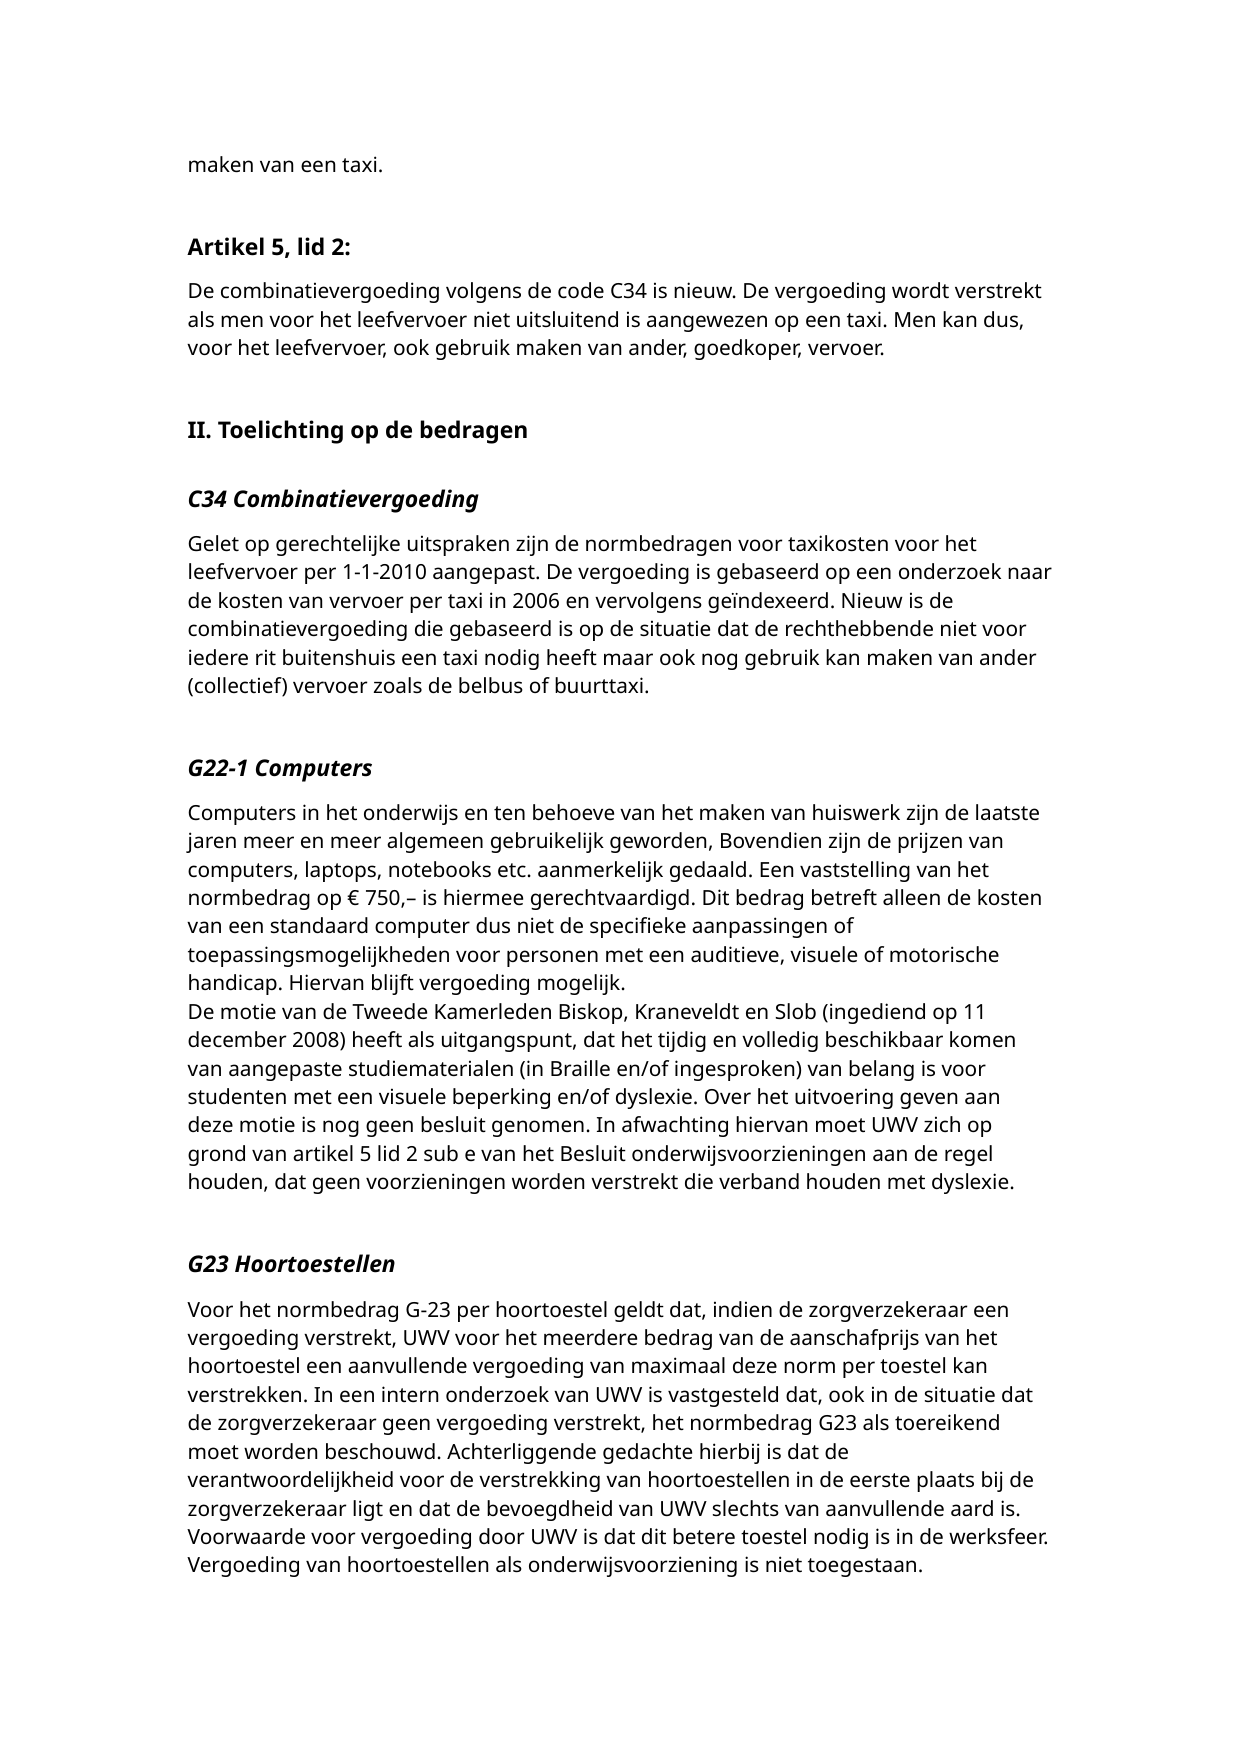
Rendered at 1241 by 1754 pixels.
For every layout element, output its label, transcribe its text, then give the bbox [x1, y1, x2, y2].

subtitle G22-1 Computers [187, 752, 1053, 783]
text De combinatievergoeding volgens de code C34 is nieuw. De vergoeding wordt verstrekt als men voor het leefvervoer niet uitsluitend is aangewezen op een taxi. Men kan dus, voor het leefvervoer, ook gebruik maken van ander, goedkoper, vervoer. [187, 277, 1053, 362]
subtitle Artikel 5, lid 2: [187, 230, 1053, 262]
text maken van een taxi. [187, 150, 1053, 178]
text De motie van de Tweede Kamerleden Biskop, Kraneveldt en Slob (ingediend op 11 december 2008) heeft als uitgangspunt, dat het tijdig en volledig beschikbaar komen van aangepaste studiematerialen (in Braille en/of ingesproken) van belang is voor studenten met een visuele beperking en/of dyslexie. Over het uitvoering geven aan deze motie is nog geen besluit genomen. In afwachting hiervan moet UWV zich op grond van artikel 5 lid 2 sub e van het Besluit onderwijsvoorzieningen aan de regel houden, dat geen voorzieningen worden verstrekt die verband houden met dyslexie. [187, 997, 1053, 1196]
text Gelet op gerechtelijke uitspraken zijn de normbedragen voor taxikosten voor het leefvervoer per 1-1-2010 aangepast. De vergoeding is gebaseerd op een onderzoek naar de kosten van vervoer per taxi in 2006 en vervolgens geïndexeerd. Nieuw is de combinatievergoeding die gebaseerd is op de situatie dat de rechthebbende niet voor iedere rit buitenshuis een taxi nodig heeft maar ook nog gebruik kan maken van ander (collectief) vervoer zoals de belbus of buurttaxi. [187, 529, 1053, 699]
subtitle II. Toelichting op de bedragen [187, 414, 1053, 445]
text Computers in het onderwijs en ten behoeve van het maken van huiswerk zijn de laatste jaren meer en meer algemeen gebruikelijk geworden, Bovendien zijn de prijzen van computers, laptops, notebooks etc. aanmerkelijk gedaald. Een vaststelling van het normbedrag op € 750,– is hiermee gerechtvaardigd. Dit bedrag betreft alleen de kosten van een standaard computer dus niet de specifieke aanpassingen of toepassingsmogelijkheden voor personen met een auditieve, visuele of motorische handicap. Hiervan blijft vergoeding mogelijk. [187, 798, 1053, 997]
text Voor het normbedrag G-23 per hoortoestel geldt dat, indien de zorgverzekeraar een vergoeding verstrekt, UWV voor het meerdere bedrag van de aanschafprijs van het hoortoestel een aanvullende vergoeding van maximaal deze norm per toestel kan verstrekken. In een intern onderzoek van UWV is vastgesteld dat, ook in de situatie dat de zorgverzekeraar geen vergoeding verstrekt, het normbedrag G23 als toereikend moet worden beschouwd. Achterliggende gedachte hierbij is dat de verantwoordelijkheid voor de verstrekking van hoortoestellen in de eerste plaats bij de zorgverzekeraar ligt en dat de bevoegdheid van UWV slechts van aanvullende aard is. Voorwaarde voor vergoeding door UWV is dat dit betere toestel nodig is in de werksfeer. Vergoeding van hoortoestellen als onderwijsvoorziening is niet toegestaan. [187, 1295, 1053, 1579]
subtitle G23 Hoortoestellen [187, 1248, 1053, 1280]
subtitle C34 Combinatievergoeding [187, 483, 1053, 514]
